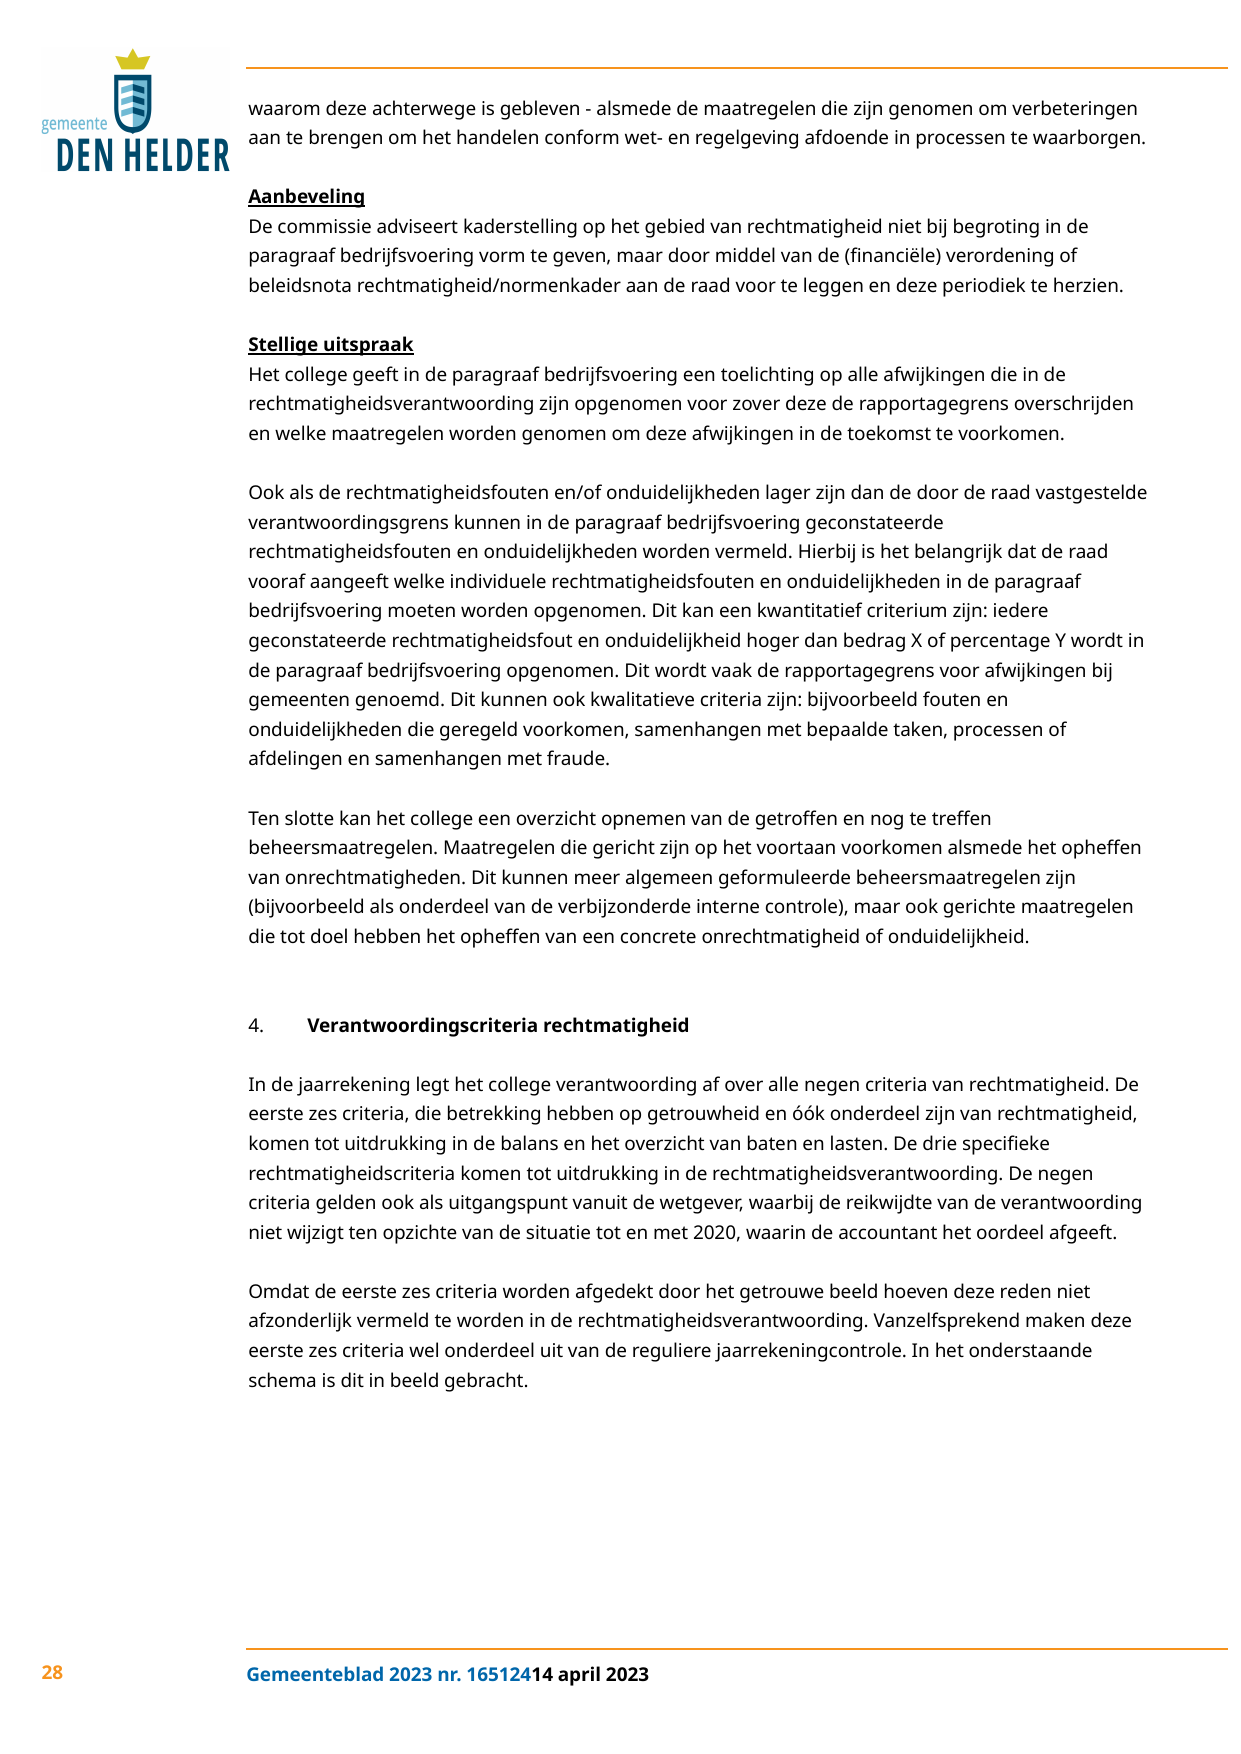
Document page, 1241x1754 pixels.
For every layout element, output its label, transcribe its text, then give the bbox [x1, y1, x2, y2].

picture [182, 144, 187, 165]
picture [220, 160, 224, 172]
picture [130, 157, 135, 172]
text In de jaarrekening legt het college verantwoording af over alle negen criteria van rechtmatigheid. De eerste zes criteria, die betrekking hebben op getrouwheid en óók onderdeel zijn van rechtmatigheid, komen tot uitdrukking in de balans en het overzicht van baten en lasten. De drie specifieke rechtmatigheidscriteria komen tot uitdrukking in de rechtmatigheidsverantwoording. De negen criteria gelden ook als uitgangspunt vanuit de wetgever, waarbij de reikwijdte van de verantwoording niet wijzigt ten opzichte van de situatie tot en met 2020, waarin de accountant het oordeel afgeeft. [248, 1071, 1152, 1245]
text Omdat de eerste zes criteria worden afgedekt door het getrouwe beeld hoeven deze reden niet afzonderlijk vermeld te worden in de rechtmatigheidsverantwoording. Vanzelfsprekend maken deze eerste zes criteria wel onderdeel uit van de reguliere jaarrekeningcontrole. In het onderstaande schema is dit in beeld gebracht. [248, 1278, 1152, 1393]
text waarom deze achterwege is gebleven - alsmede de maatregelen die zijn genomen om verbeteringen aan te brengen om het handelen conform wet- en regelgeving afdoende in processen te waarborgen. [248, 95, 1152, 150]
picture [100, 154, 106, 172]
text Ten slotte kan het college een overzicht opnemen van de getroffen en nog te treffen beheersmaatregelen. Maatregelen die gericht zijn op het voortaan voorkomen alsmede het opheffen van onrechtmatigheden. Dit kunnen meer algemeen geformuleerde beheersmaatregelen zijn (bijvoorbeeld als onderdeel van de verbijzonderde interne controle), maar ook gerichte maatregelen die tot doel hebben het opheffen van een concrete onrechtmatigheid of onduidelijkheid. [248, 805, 1152, 949]
list Verantwoordingscriteria rechtmatigheid [248, 1012, 1152, 1038]
picture [41, 47, 231, 172]
text Aanbeveling [248, 183, 1152, 209]
text Het college geeft in de paragraaf bedrijfsvoering een toelichting op alle afwijkingen die in de rechtmatigheidsverantwoording zijn opgenomen voor zover deze de rapportagegrens overschrijden en welke maatregelen worden genomen om deze afwijkingen in de toekomst te voorkomen. [248, 361, 1152, 446]
text Ook als de rechtmatigheidsfouten en/of onduidelijkheden lager zijn dan de door de raad vastgestelde verantwoordingsgrens kunnen in de paragraaf bedrijfsvoering geconstateerde rechtmatigheidsfouten en onduidelijkheden worden vermeld. Hierbij is het belangrijk dat de raad vooraf aangeeft welke individuele rechtmatigheidsfouten en onduidelijkheden in de paragraaf bedrijfsvoering moeten worden opgenomen. Dit kan een kwantitatief criterium zijn: iedere geconstateerde rechtmatigheidsfout en onduidelijkheid hoger dan bedrag X of percentage Y wordt in de paragraaf bedrijfsvoering opgenomen. Dit wordt vaak de rapportagegrens voor afwijkingen bij gemeenten genoemd. Dit kunnen ook kwalitatieve criteria zijn: bijvoorbeeld fouten en onduidelijkheden die geregeld voorkomen, samenhangen met bepaalde taken, processen of afdelingen en samenhangen met fraude. [248, 479, 1152, 771]
text Stellige uitspraak [248, 331, 1152, 357]
text De commissie adviseert kaderstelling op het gebied van rechtmatigheid niet bij begroting in de paragraaf bedrijfsvoering vorm te geven, maar door middel van de (financiële) verordening of beleidsnota rechtmatigheid/normenkader aan de raad voor te leggen en deze periodiek te herzien. [248, 213, 1152, 298]
picture [63, 144, 68, 165]
